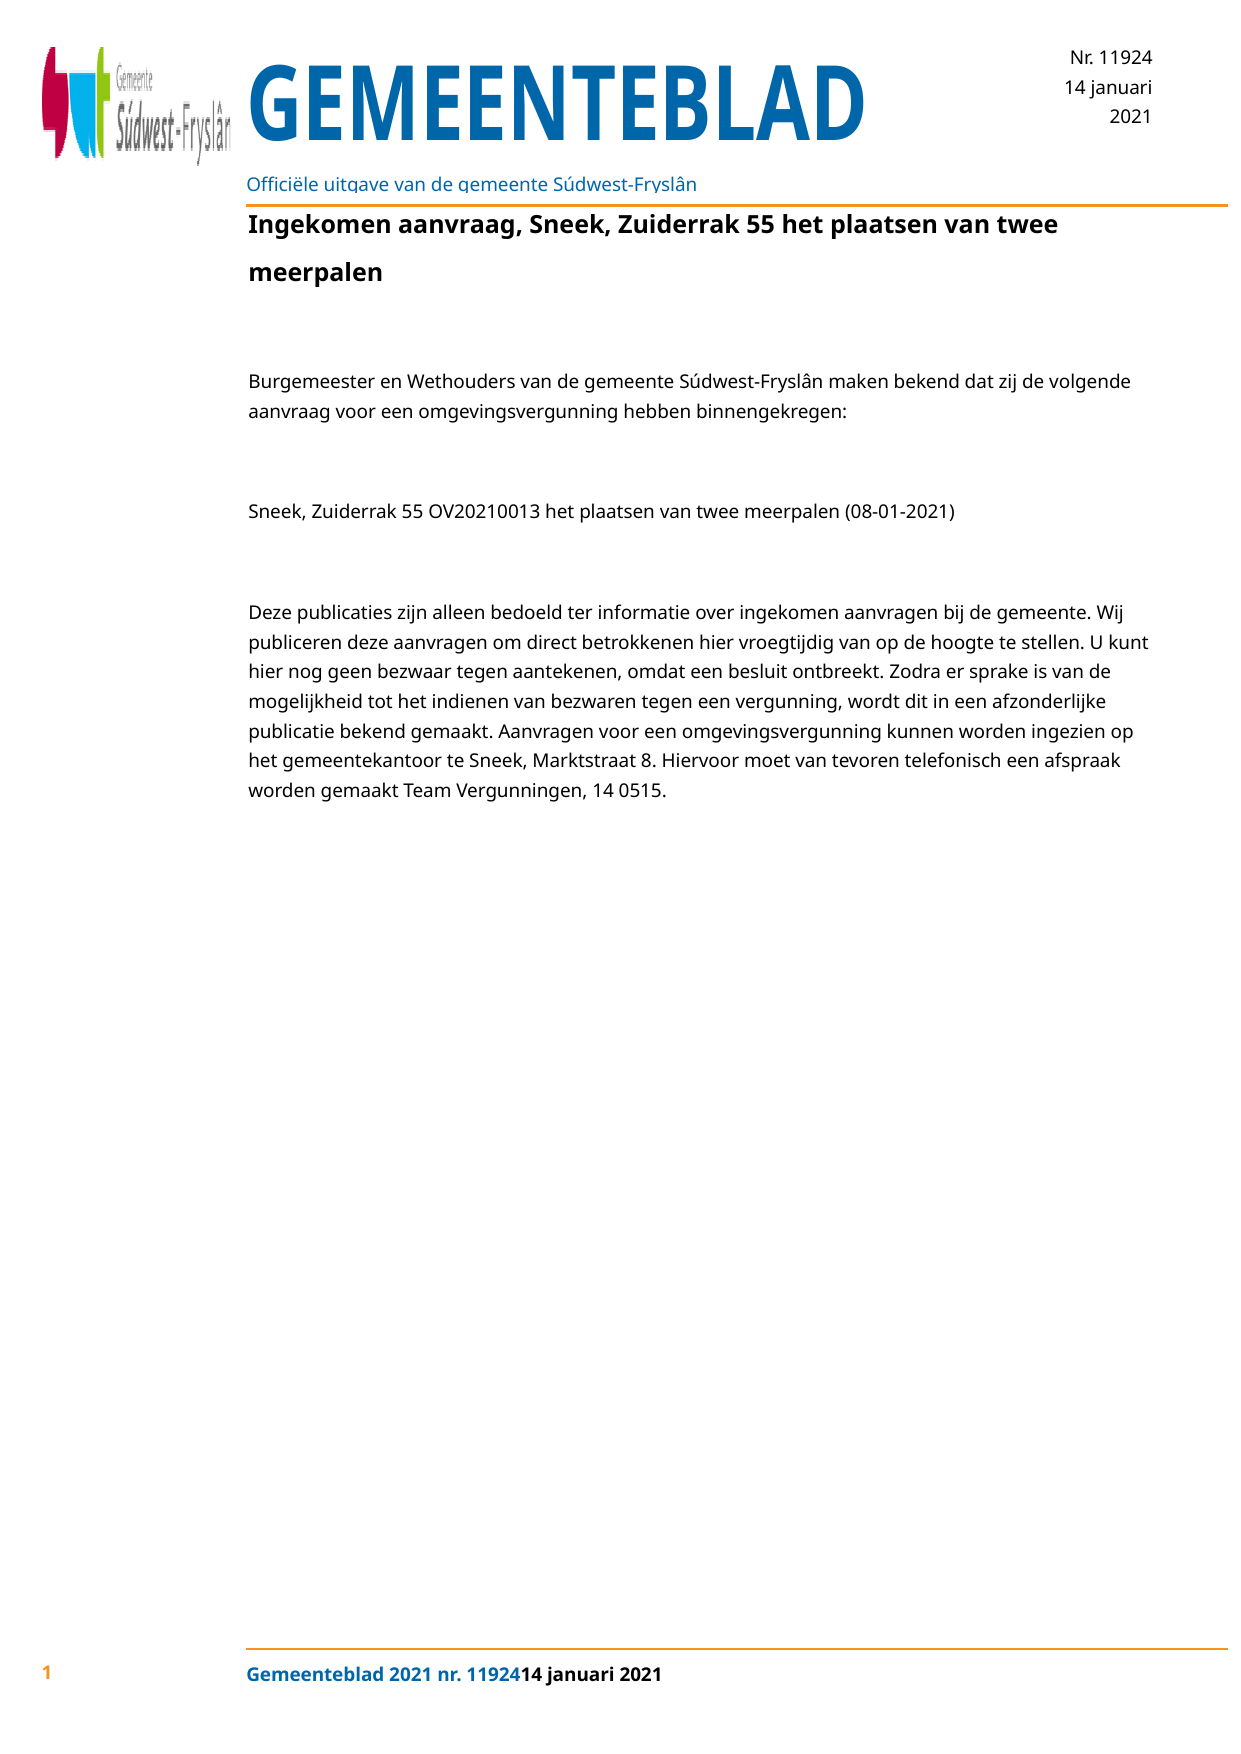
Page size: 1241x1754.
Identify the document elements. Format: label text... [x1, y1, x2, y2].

text Sneek, Zuiderrak 55 OV20210013 het plaatsen van twee meerpalen (08-01-2021) [248, 499, 1152, 524]
text Ingekomen aanvraag, Sneek, Zuiderrak 55 het plaatsen van twee meerpalen [248, 207, 1152, 288]
text Deze publicaties zijn alleen bedoeld ter informatie over ingekomen aanvragen bij de gemeente. Wij publiceren deze aanvragen om direct betrokkenen hier vroegtijdig van op de hoogte te stellen. U kunt hier nog geen bezwaar tegen aantekenen, omdat een besluit ontbreekt. Zodra er sprake is van de mogelijkheid tot het indienen van bezwaren tegen een vergunning, wordt dit in een afzonderlijke publicatie bekend gemaakt. Aanvragen voor een omgevingsvergunning kunnen worden ingezien op het gemeentekantoor te Sneek, Marktstraat 8. Hiervoor moet van tevoren telefonisch een afspraak worden gemaakt Team Vergunningen, 14 0515. [248, 599, 1152, 803]
picture [41, 47, 231, 172]
text Burgemeester en Wethouders van de gemeente Súdwest-Fryslân maken bekend dat zij de volgende aanvraag voor een omgevingsvergunning hebben binnengekregen: [248, 368, 1152, 424]
